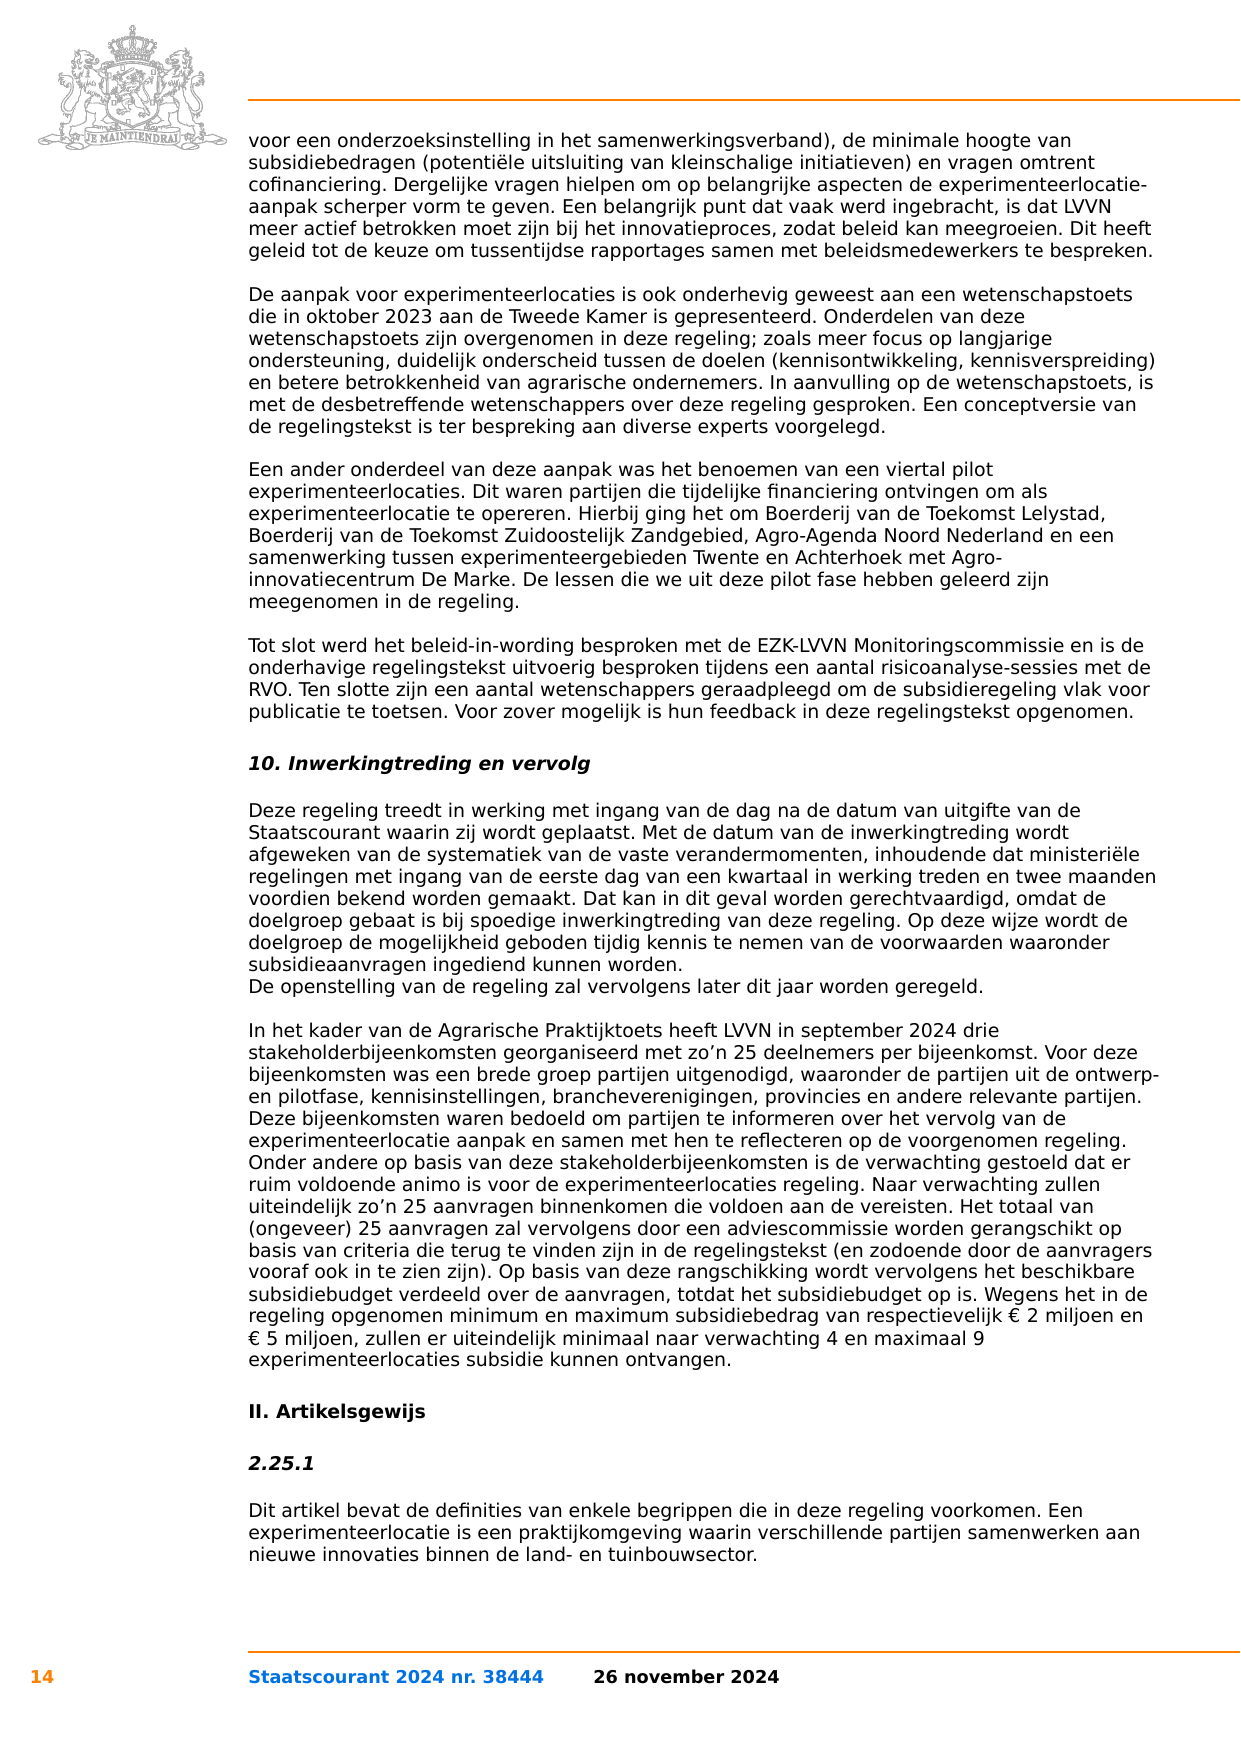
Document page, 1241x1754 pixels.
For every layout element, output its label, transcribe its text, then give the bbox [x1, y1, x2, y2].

picture [38, 25, 227, 150]
text Deze regeling treedt in werking met ingang van de dag na de datum van uitgifte van de Staatscourant waarin zij wordt geplaatst. Met de datum van de inwerkingtreding wordt afgeweken van de systematiek van de vaste verandermomenten, inhoudende dat ministeriële regelingen met ingang van de eerste dag van een kwartaal in werking treden en twee maanden voordien bekend worden gemaakt. Dat kan in dit geval worden gerechtvaardigd, omdat de doelgroep gebaat is bij spoedige inwerkingtreding van deze regeling. Op deze wijze wordt de doelgroep de mogelijkheid geboden tijdig kennis te nemen van de voorwaarden waaronder subsidieaanvragen ingediend kunnen worden. [248, 800, 1163, 976]
text voor een onderzoeksinstelling in het samenwerkingsverband), de minimale hoogte van subsidiebedragen (potentiële uitsluiting van kleinschalige initiatieven) en vragen omtrent cofinanciering. Dergelijke vragen hielpen om op belangrijke aspecten de experimenteerlocatie-aanpak scherper vorm te geven. Een belangrijk punt dat vaak werd ingebracht, is dat LVVN meer actief betrokken moet zijn bij het innovatieproces, zodat beleid kan meegroeien. Dit heeft geleid tot de keuze om tussentijdse rapportages samen met beleidsmedewerkers te bespreken. [248, 130, 1163, 262]
text In het kader van de Agrarische Praktijktoets heeft LVVN in september 2024 drie stakeholderbijeenkomsten georganiseerd met zo’n 25 deelnemers per bijeenkomst. Voor deze bijeenkomsten was een brede groep partijen uitgenodigd, waaronder de partijen uit de ontwerp- en pilotfase, kennisinstellingen, brancheverenigingen, provincies en andere relevante partijen. Deze bijeenkomsten waren bedoeld om partijen te informeren over het vervolg van de experimenteerlocatie aanpak en samen met hen te reflecteren op de voorgenomen regeling. Onder andere op basis van deze stakeholderbijeenkomsten is de verwachting gestoeld dat er ruim voldoende animo is voor de experimenteerlocaties regeling. Naar verwachting zullen uiteindelijk zo’n 25 aanvragen binnenkomen die voldoen aan de vereisten. Het totaal van (ongeveer) 25 aanvragen zal vervolgens door een adviescommissie worden gerangschikt op basis van criteria die terug te vinden zijn in de regelingstekst (en zodoende door de aanvragers vooraf ook in te zien zijn). Op basis van deze rangschikking wordt vervolgens het beschikbare subsidiebudget verdeeld over de aanvragen, totdat het subsidiebudget op is. Wegens het in de regeling opgenomen minimum en maximum subsidiebedrag van respectievelijk € 2 miljoen en € 5 miljoen, zullen er uiteindelijk minimaal naar verwachting 4 en maximaal 9 experimenteerlocaties subsidie kunnen ontvangen. [248, 1020, 1163, 1371]
subtitle 2.25.1 [248, 1453, 1163, 1475]
subtitle 10. Inwerkingtreding en vervolg [248, 753, 1163, 775]
text Een ander onderdeel van deze aanpak was het benoemen van een viertal pilot experimenteerlocaties. Dit waren partijen die tijdelijke financiering ontvingen om als experimenteerlocatie te opereren. Hierbij ging het om Boerderij van de Toekomst Lelystad, Boerderij van de Toekomst Zuidoostelijk Zandgebied, Agro-Agenda Noord Nederland en een samenwerking tussen experimenteergebieden Twente en Achterhoek met Agro-innovatiecentrum De Marke. De lessen die we uit deze pilot fase hebben geleerd zijn meegenomen in de regeling. [248, 459, 1163, 613]
text De aanpak voor experimenteerlocaties is ook onderhevig geweest aan een wetenschapstoets die in oktober 2023 aan de Tweede Kamer is gepresenteerd. Onderdelen van deze wetenschapstoets zijn overgenomen in deze regeling; zoals meer focus op langjarige ondersteuning, duidelijk onderscheid tussen de doelen (kennisontwikkeling, kennisverspreiding) en betere betrokkenheid van agrarische ondernemers. In aanvulling op de wetenschapstoets, is met de desbetreffende wetenschappers over deze regeling gesproken. Een conceptversie van de regelingstekst is ter bespreking aan diverse experts voorgelegd. [248, 284, 1163, 437]
text De openstelling van de regeling zal vervolgens later dit jaar worden geregeld. [248, 976, 1163, 998]
text Tot slot werd het beleid-in-wording besproken met de EZK-LVVN Monitoringscommissie en is de onderhavige regelingstekst uitvoerig besproken tijdens een aantal risicoanalyse-sessies met de RVO. Ten slotte zijn een aantal wetenschappers geraadpleegd om de subsidieregeling vlak voor publicatie te toetsen. Voor zover mogelijk is hun feedback in deze regelingstekst opgenomen. [248, 635, 1163, 723]
subtitle II. Artikelsgewijs [248, 1401, 1163, 1423]
text Dit artikel bevat de definities van enkele begrippen die in deze regeling voorkomen. Een experimenteerlocatie is een praktijkomgeving waarin verschillende partijen samenwerken aan nieuwe innovaties binnen de land- en tuinbouwsector. [248, 1500, 1163, 1566]
